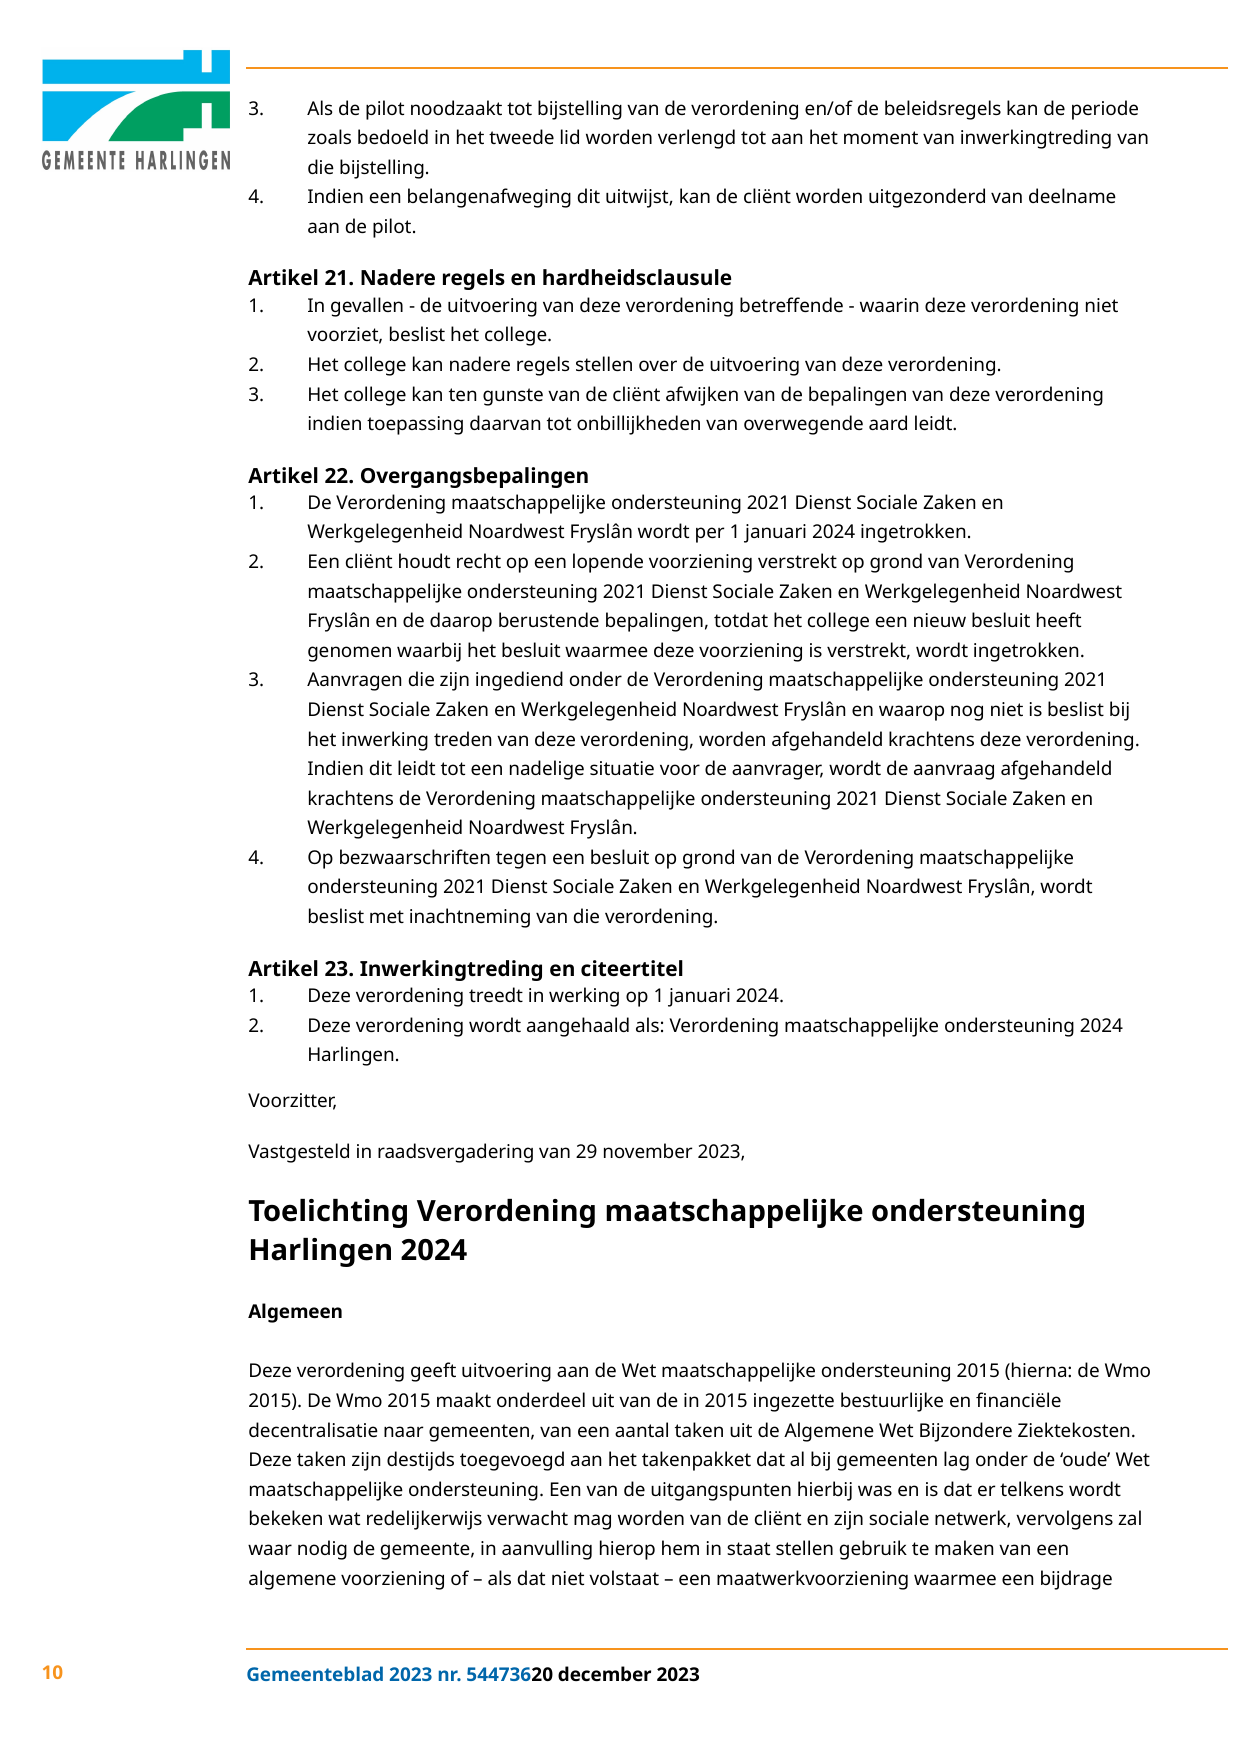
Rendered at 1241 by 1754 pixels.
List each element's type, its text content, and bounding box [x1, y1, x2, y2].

text Artikel 22. Overgangsbepalingen [248, 461, 1152, 489]
text Deze verordening geeft uitvoering aan de Wet maatschappelijke ondersteuning 2015 (hierna: de Wmo 2015). De Wmo 2015 maakt onderdeel uit van de in 2015 ingezette bestuurlijke en financiële decentralisatie naar gemeenten, van een aantal taken uit de Algemene Wet Bijzondere Ziektekosten. Deze taken zijn destijds toegevoegd aan het takenpakket dat al bij gemeenten lag onder de ‘oude’ Wet maatschappelijke ondersteuning. Een van de uitgangspunten hierbij was en is dat er telkens wordt bekeken wat redelijkerwijs verwacht mag worden van de cliënt en zijn sociale netwerk, vervolgens zal waar nodig de gemeente, in aanvulling hierop hem in staat stellen gebruik te maken van een algemene voorziening of – als dat niet volstaat – een maatwerkvoorziening waarmee een bijdrage [248, 1358, 1152, 1590]
list De Verordening maatschappelijke ondersteuning 2021 Dienst Sociale Zaken en Werkgelegenheid Noardwest Fryslân wordt per 1 januari 2024 ingetrokken. [248, 489, 1152, 544]
text Voorzitter, [248, 1087, 1152, 1113]
list Het college kan ten gunste van de cliënt afwijken van de bepalingen van deze verordening indien toepassing daarvan tot onbillijkheden van overwegende aard leidt. [248, 381, 1152, 436]
list In gevallen - de uitvoering van deze verordening betreffende - waarin deze verordening niet voorziet, beslist het college. [248, 292, 1152, 347]
list Deze verordening wordt aangehaald als: Verordening maatschappelijke ondersteuning 2024 Harlingen. [248, 1012, 1152, 1067]
list Het college kan nadere regels stellen over de uitvoering van deze verordening. [248, 351, 1152, 377]
list Een cliënt houdt recht op een lopende voorziening verstrekt op grond van Verordening maatschappelijke ondersteuning 2021 Dienst Sociale Zaken en Werkgelegenheid Noardwest Fryslân en de daarop berustende bepalingen, totdat het college een nieuw besluit heeft genomen waarbij het besluit waarmee deze voorziening is verstrekt, wordt ingetrokken. [248, 548, 1152, 663]
list Aanvragen die zijn ingediend onder de Verordening maatschappelijke ondersteuning 2021 Dienst Sociale Zaken en Werkgelegenheid Noardwest Fryslân en waarop nog niet is beslist bij het inwerking treden van deze verordening, worden afgehandeld krachtens deze verordening. Indien dit leidt tot een nadelige situatie voor de aanvrager, wordt de aanvraag afgehandeld krachtens de Verordening maatschappelijke ondersteuning 2021 Dienst Sociale Zaken en Werkgelegenheid Noardwest Fryslân. [248, 667, 1152, 840]
text Toelichting Verordening maatschappelijke ondersteuning Harlingen 2024 [248, 1190, 1152, 1269]
text Algemeen [248, 1298, 1152, 1324]
text Vastgesteld in raadsvergadering van 29 november 2023, [248, 1138, 1152, 1164]
list Indien een belangenafweging dit uitwijst, kan de cliënt worden uitgezonderd van deelname aan de pilot. [248, 183, 1152, 239]
list Als de pilot noodzaakt tot bijstelling van de verordening en/of de beleidsregels kan de periode zoals bedoeld in het tweede lid worden verlengd tot aan het moment van inwerkingtreding van die bijstelling. [248, 95, 1152, 180]
list Deze verordening treedt in werking op 1 januari 2024. [248, 982, 1152, 1008]
text Artikel 23. Inwerkingtreding en citeertitel [248, 954, 1152, 982]
picture [41, 47, 231, 172]
text Artikel 21. Nadere regels en hardheidsclausule [248, 263, 1152, 292]
list Op bezwaarschriften tegen een besluit op grond van de Verordening maatschappelijke ondersteuning 2021 Dienst Sociale Zaken en Werkgelegenheid Noardwest Fryslân, wordt beslist met inachtneming van die verordening. [248, 844, 1152, 929]
